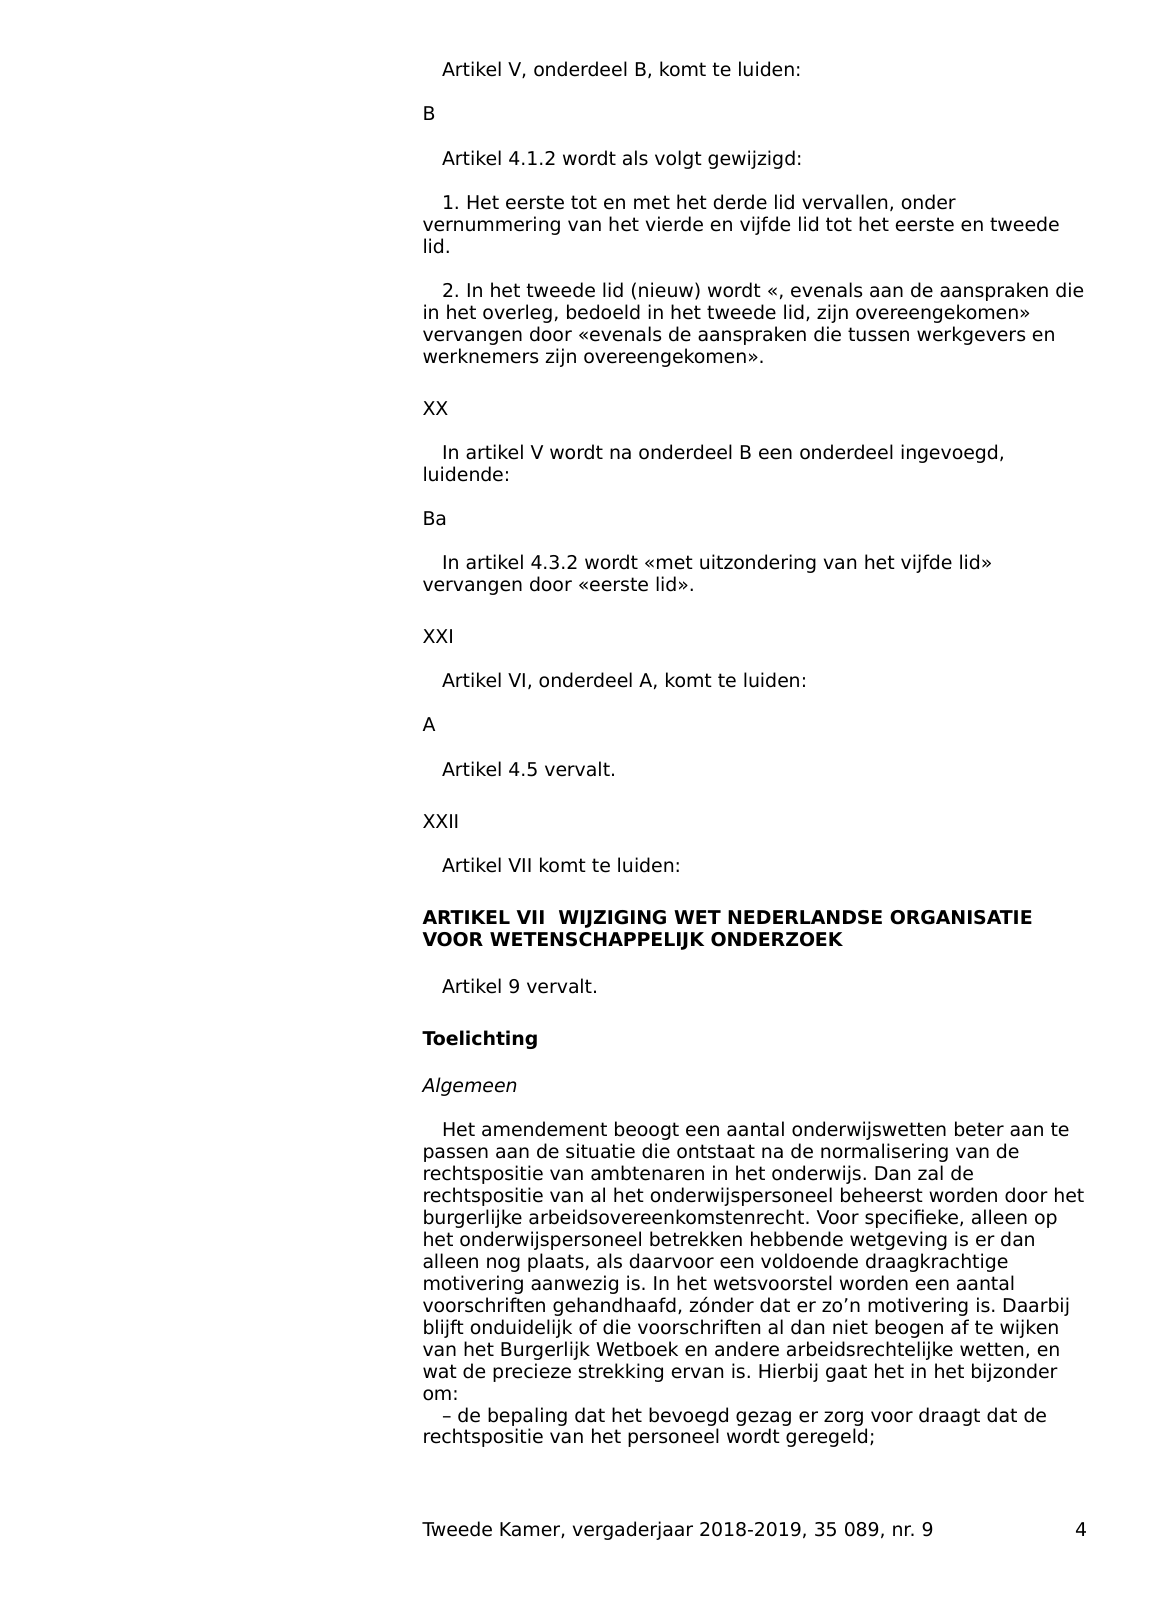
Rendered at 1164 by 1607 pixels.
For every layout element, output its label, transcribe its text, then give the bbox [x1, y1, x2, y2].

text Artikel V, onderdeel B, komt te luiden: [422, 59, 1087, 81]
subtitle XXII [422, 811, 1087, 832]
text Artikel VI, onderdeel A, komt te luiden: [422, 670, 1087, 692]
subtitle XX [422, 398, 1087, 419]
text B [422, 103, 1087, 125]
subtitle XXI [422, 626, 1087, 648]
text – de bepaling dat het bevoegd gezag er zorg voor draagt dat de rechtspositie van het personeel wordt geregeld; [422, 1404, 1087, 1448]
text Artikel 4.1.2 wordt als volgt gewijzigd: [422, 147, 1087, 169]
text A [422, 714, 1087, 736]
subtitle Toelichting [422, 1028, 1087, 1049]
text In artikel V wordt na onderdeel B een onderdeel ingevoegd, luidende: [422, 442, 1087, 486]
text Artikel 9 vervalt. [422, 976, 1087, 998]
subtitle Algemeen [422, 1074, 1087, 1097]
text Artikel 4.5 vervalt. [422, 758, 1087, 781]
text 2. In het tweede lid (nieuw) wordt «, evenals aan de aanspraken die in het overleg, bedoeld in het tweede lid, zijn overeengekomen» vervangen door «evenals de aanspraken die tussen werkgevers en werknemers zijn overeengekomen». [422, 280, 1087, 368]
text Artikel VII komt te luiden: [422, 855, 1087, 877]
text 1. Het eerste tot en met het derde lid vervallen, onder vernummering van het vierde en vijfde lid tot het eerste en tweede lid. [422, 192, 1087, 257]
text In artikel 4.3.2 wordt «met uitzondering van het vijfde lid» vervangen door «eerste lid». [422, 552, 1087, 596]
subtitle ARTIKEL VII WIJZIGING WET NEDERLANDSE ORGANISATIE VOOR WETENSCHAPPELIJK ONDERZOEK [422, 907, 1087, 951]
text Het amendement beoogt een aantal onderwijswetten beter aan te passen aan de situatie die ontstaat na de normalisering van de rechtspositie van ambtenaren in het onderwijs. Dan zal de rechtspositie van al het onderwijspersoneel beheerst worden door het burgerlijke arbeidsovereenkomstenrecht. Voor specifieke, alleen op het onderwijspersoneel betrekken hebbende wetgeving is er dan alleen nog plaats, als daarvoor een voldoende draagkrachtige motivering aanwezig is. In het wetsvoorstel worden een aantal voorschriften gehandhaafd, zónder dat er zo’n motivering is. Daarbij blijft onduidelijk of die voorschriften al dan niet beogen af te wijken van het Burgerlijk Wetboek en andere arbeidsrechtelijke wetten, en wat de precieze strekking ervan is. Hierbij gaat het in het bijzonder om: [422, 1119, 1087, 1404]
text Ba [422, 508, 1087, 530]
